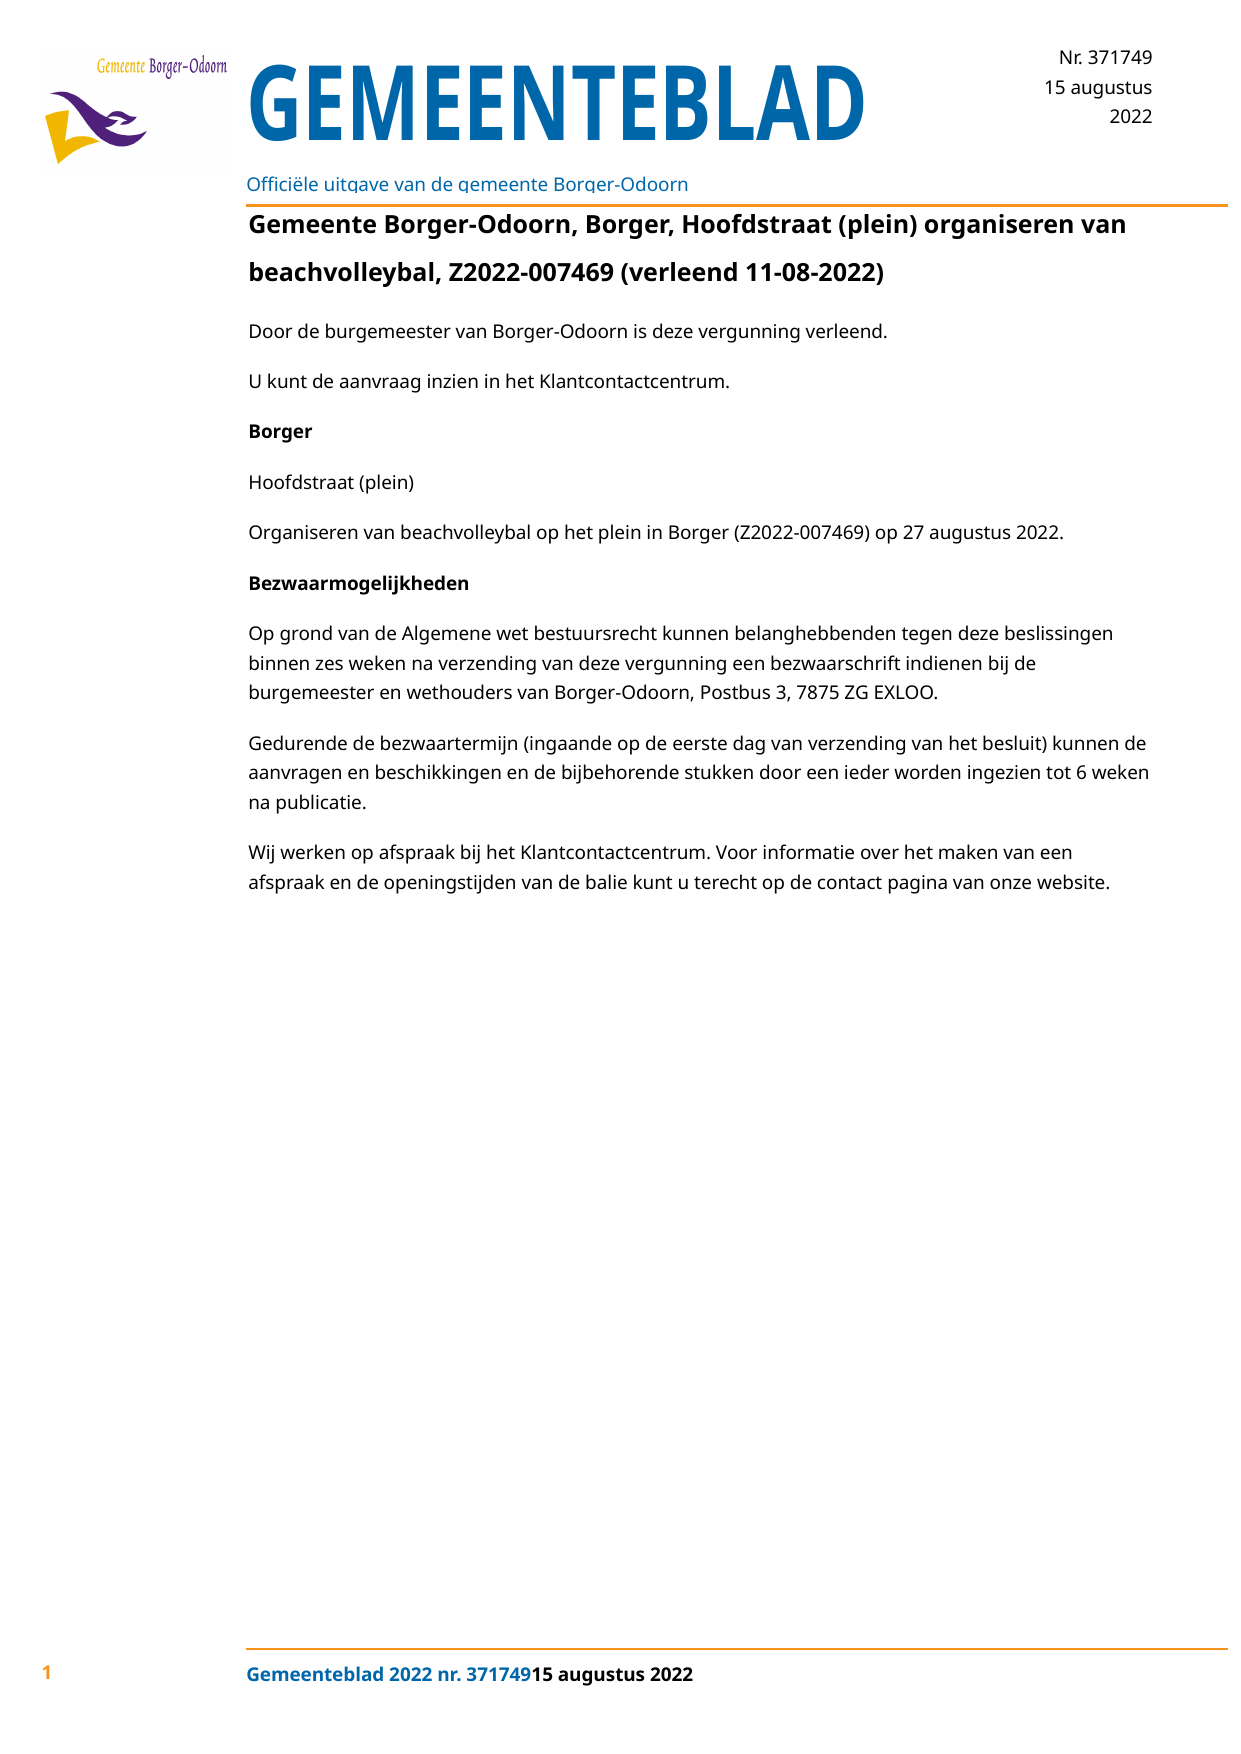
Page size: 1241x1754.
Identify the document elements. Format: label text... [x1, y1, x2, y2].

text Hoofdstraat (plein) [248, 469, 1152, 495]
text Op grond van de Algemene wet bestuursrecht kunnen belanghebbenden tegen deze beslissingen binnen zes weken na verzending van deze vergunning een bezwaarschrift indienen bij de burgemeester en wethouders van Borger-Odoorn, Postbus 3, 7875 ZG EXLOO. [248, 620, 1152, 705]
text Borger [248, 419, 1152, 444]
text Organiseren van beachvolleybal op het plein in Borger (Z2022-007469) op 27 augustus 2022. [248, 519, 1152, 545]
text Wij werken op afspraak bij het Klantcontactcentrum. Voor informatie over het maken van een afspraak en de openingstijden van de balie kunt u terecht op de contact pagina van onze website. [248, 839, 1152, 895]
text Door de burgemeester van Borger-Odoorn is deze vergunning verleend. [248, 318, 1152, 344]
text Gemeente Borger-Odoorn, Borger, Hoofdstraat (plein) organiseren van beachvolleybal, Z2022-007469 (verleend 11-08-2022) [248, 207, 1152, 288]
text Gedurende de bezwaartermijn (ingaande op de eerste dag van verzending van het besluit) kunnen de aanvragen en beschikkingen en de bijbehorende stukken door een ieder worden ingezien tot 6 weken na publicatie. [248, 730, 1152, 815]
text U kunt de aanvraag inzien in het Klantcontactcentrum. [248, 368, 1152, 394]
text Bezwaarmogelijkheden [248, 570, 1152, 596]
picture [41, 47, 231, 172]
